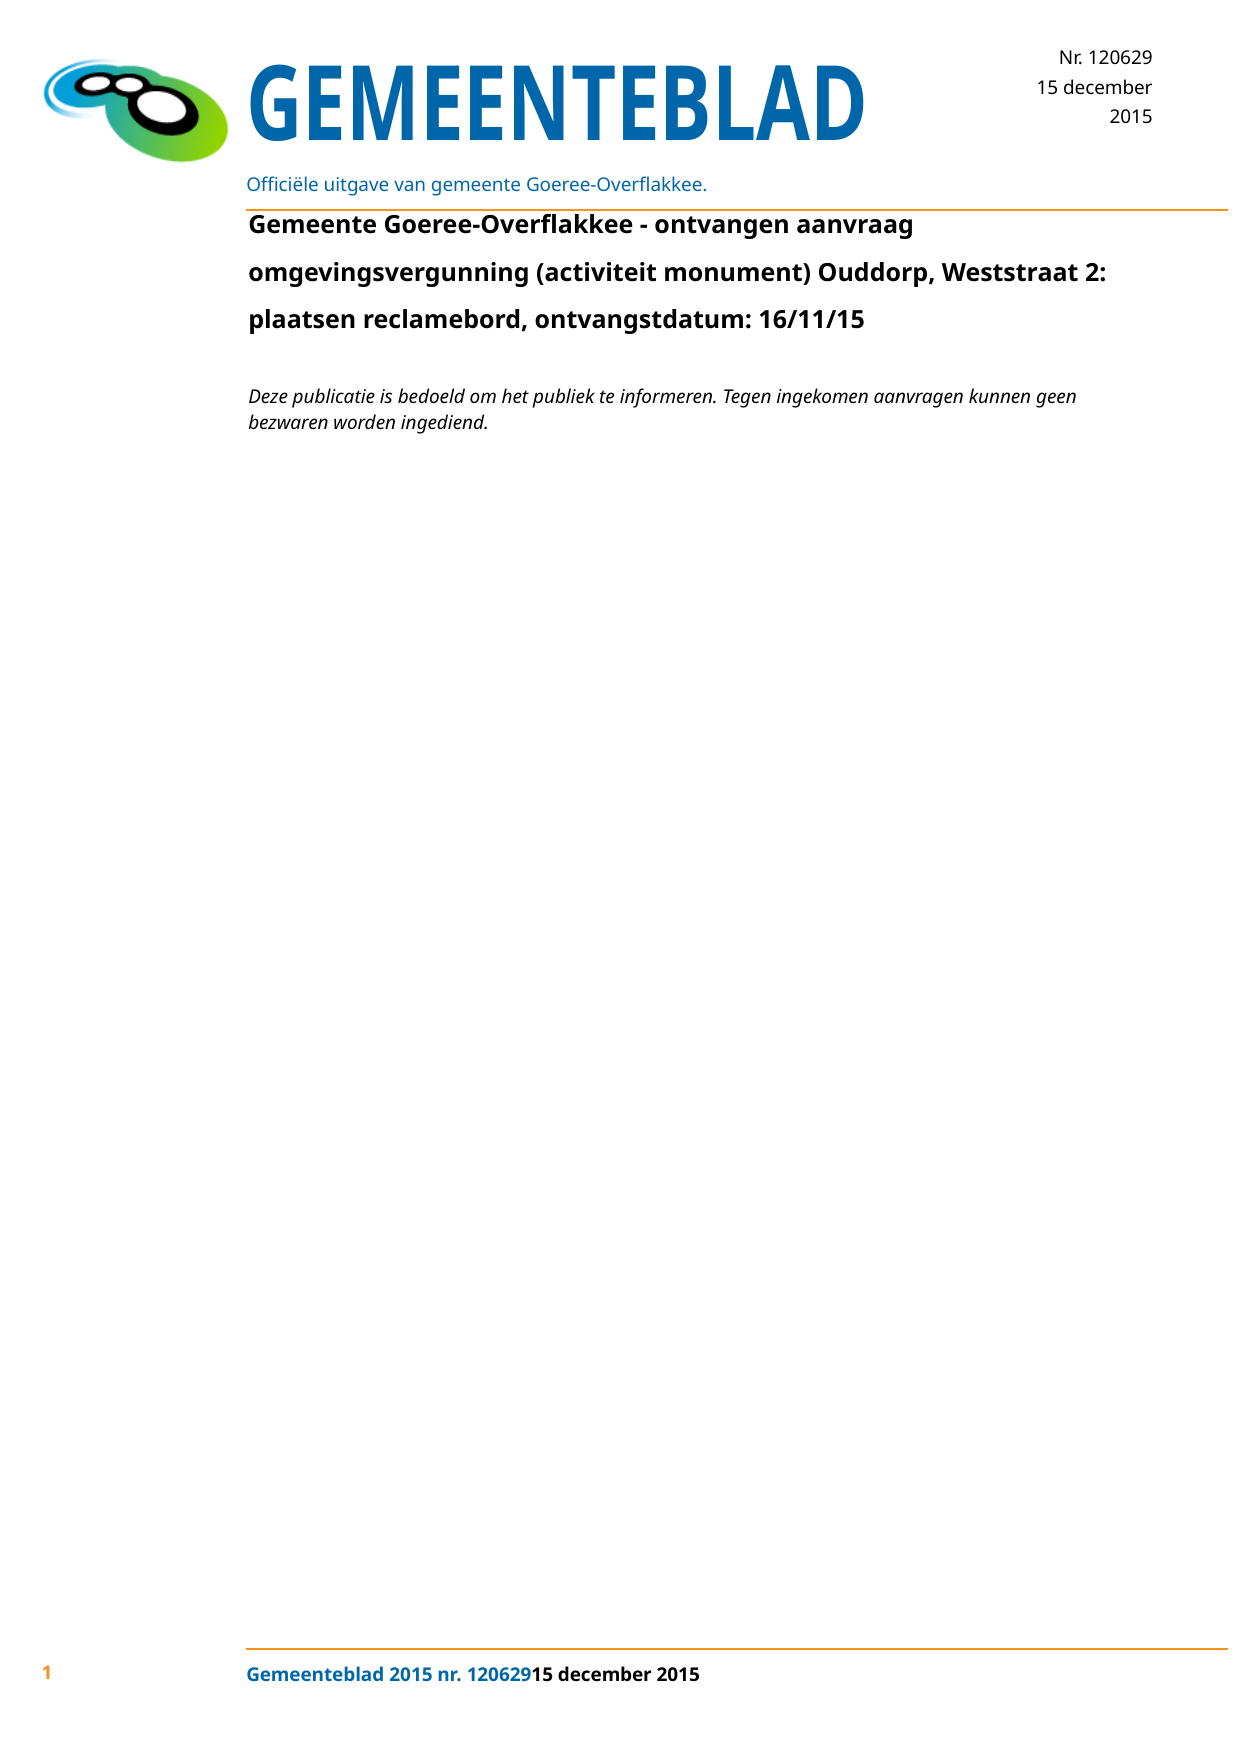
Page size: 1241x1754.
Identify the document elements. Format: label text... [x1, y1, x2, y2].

text Deze publicatie is bedoeld om het publiek te informeren. Tegen ingekomen aanvragen kunnen geen bezwaren worden ingediend. [248, 384, 1152, 435]
text Gemeente Goeree-Overflakkee - ontvangen aanvraag omgevingsvergunning (activiteit monument) Ouddorp, Weststraat 2: plaatsen reclamebord, ontvangstdatum: 16/11/15 [248, 211, 1152, 336]
picture [41, 47, 231, 172]
